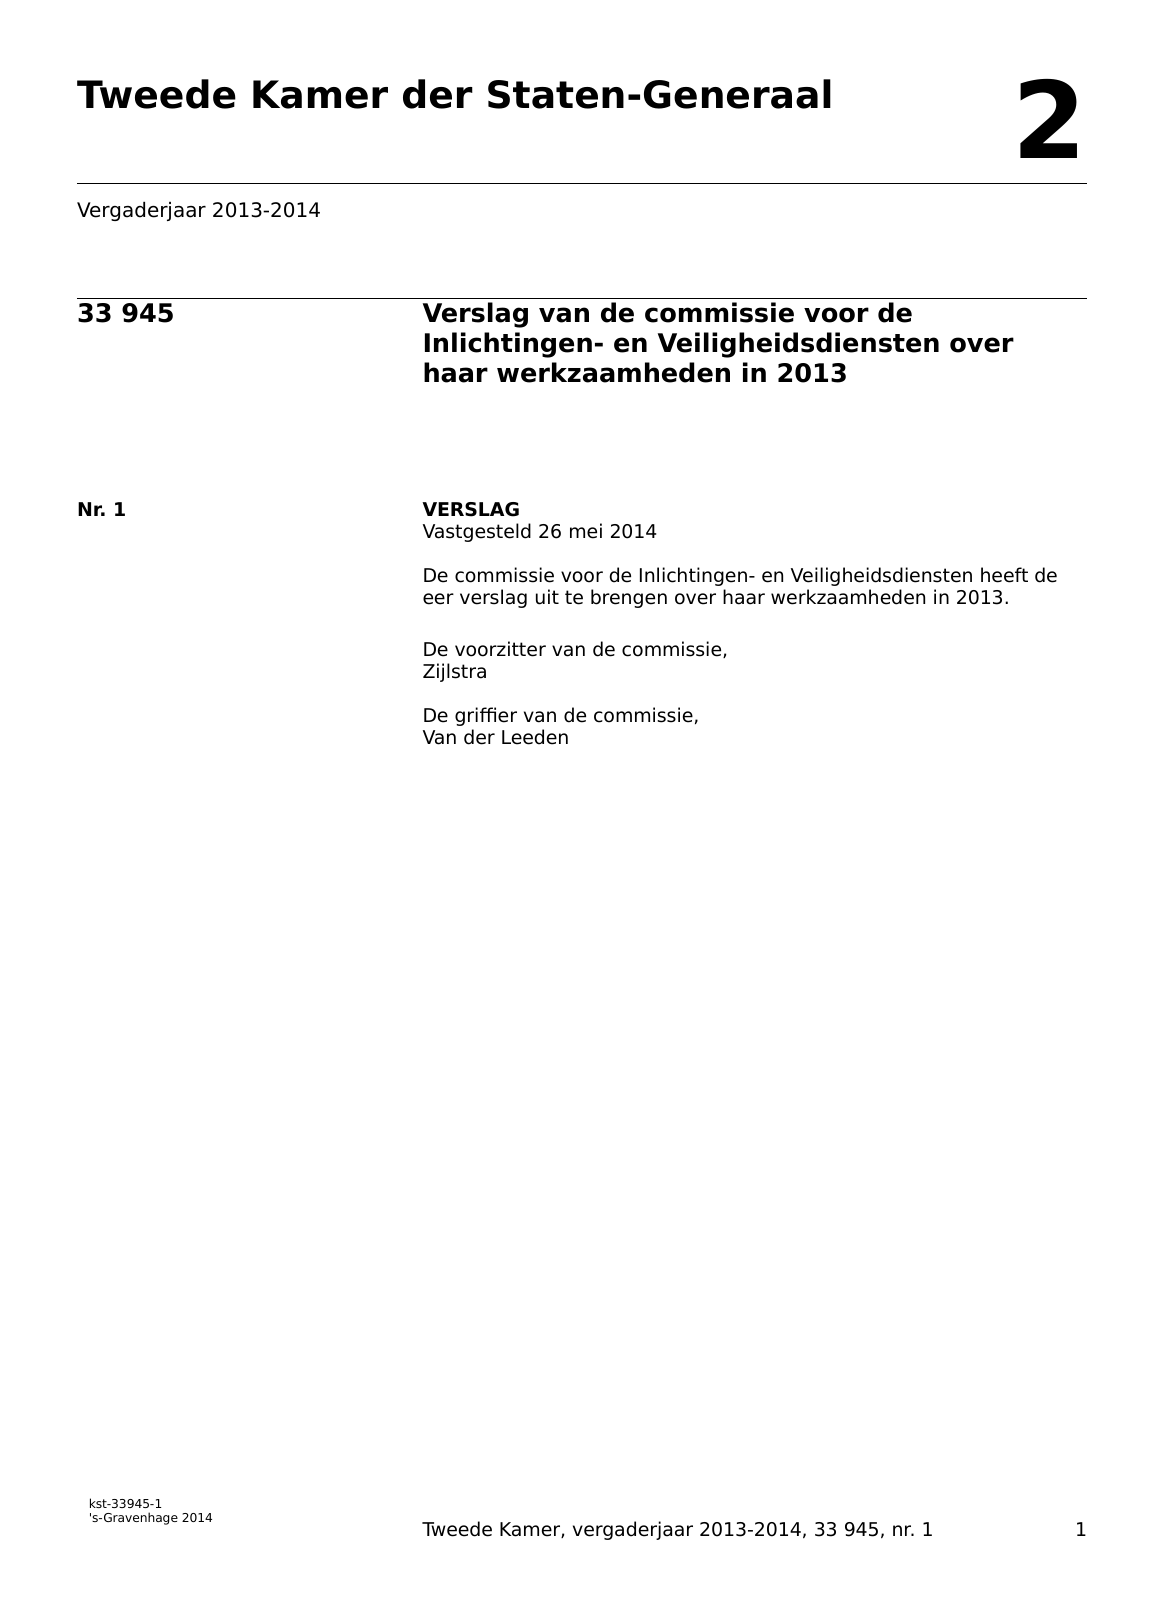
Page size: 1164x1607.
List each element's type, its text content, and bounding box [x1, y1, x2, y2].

table_header Tweede Kamer der Staten-Generaal [77, 59, 886, 183]
table_header 2 [886, 59, 1087, 183]
subtitle 33 945 Verslag van de commissie voor de Inlichtingen- en Veiligheidsdiensten over haar werkzaamheden in 2013 [77, 299, 1087, 388]
table_cell Vergaderjaar 2013-2014 [77, 184, 1087, 298]
subtitle Nr. 1 VERSLAG [77, 499, 1087, 521]
text De commissie voor de Inlichtingen- en Veiligheidsdiensten heeft de eer verslag uit te brengen over haar werkzaamheden in 2013. [422, 565, 1087, 609]
text 's-Gravenhage 2014 [88, 1511, 323, 1525]
text De griffier van de commissie, Van der Leeden [422, 705, 1087, 749]
text Vastgesteld 26 mei 2014 [422, 521, 1087, 543]
text De voorzitter van de commissie, Zijlstra [422, 639, 1087, 683]
text kst-33945-1 [88, 1497, 323, 1511]
